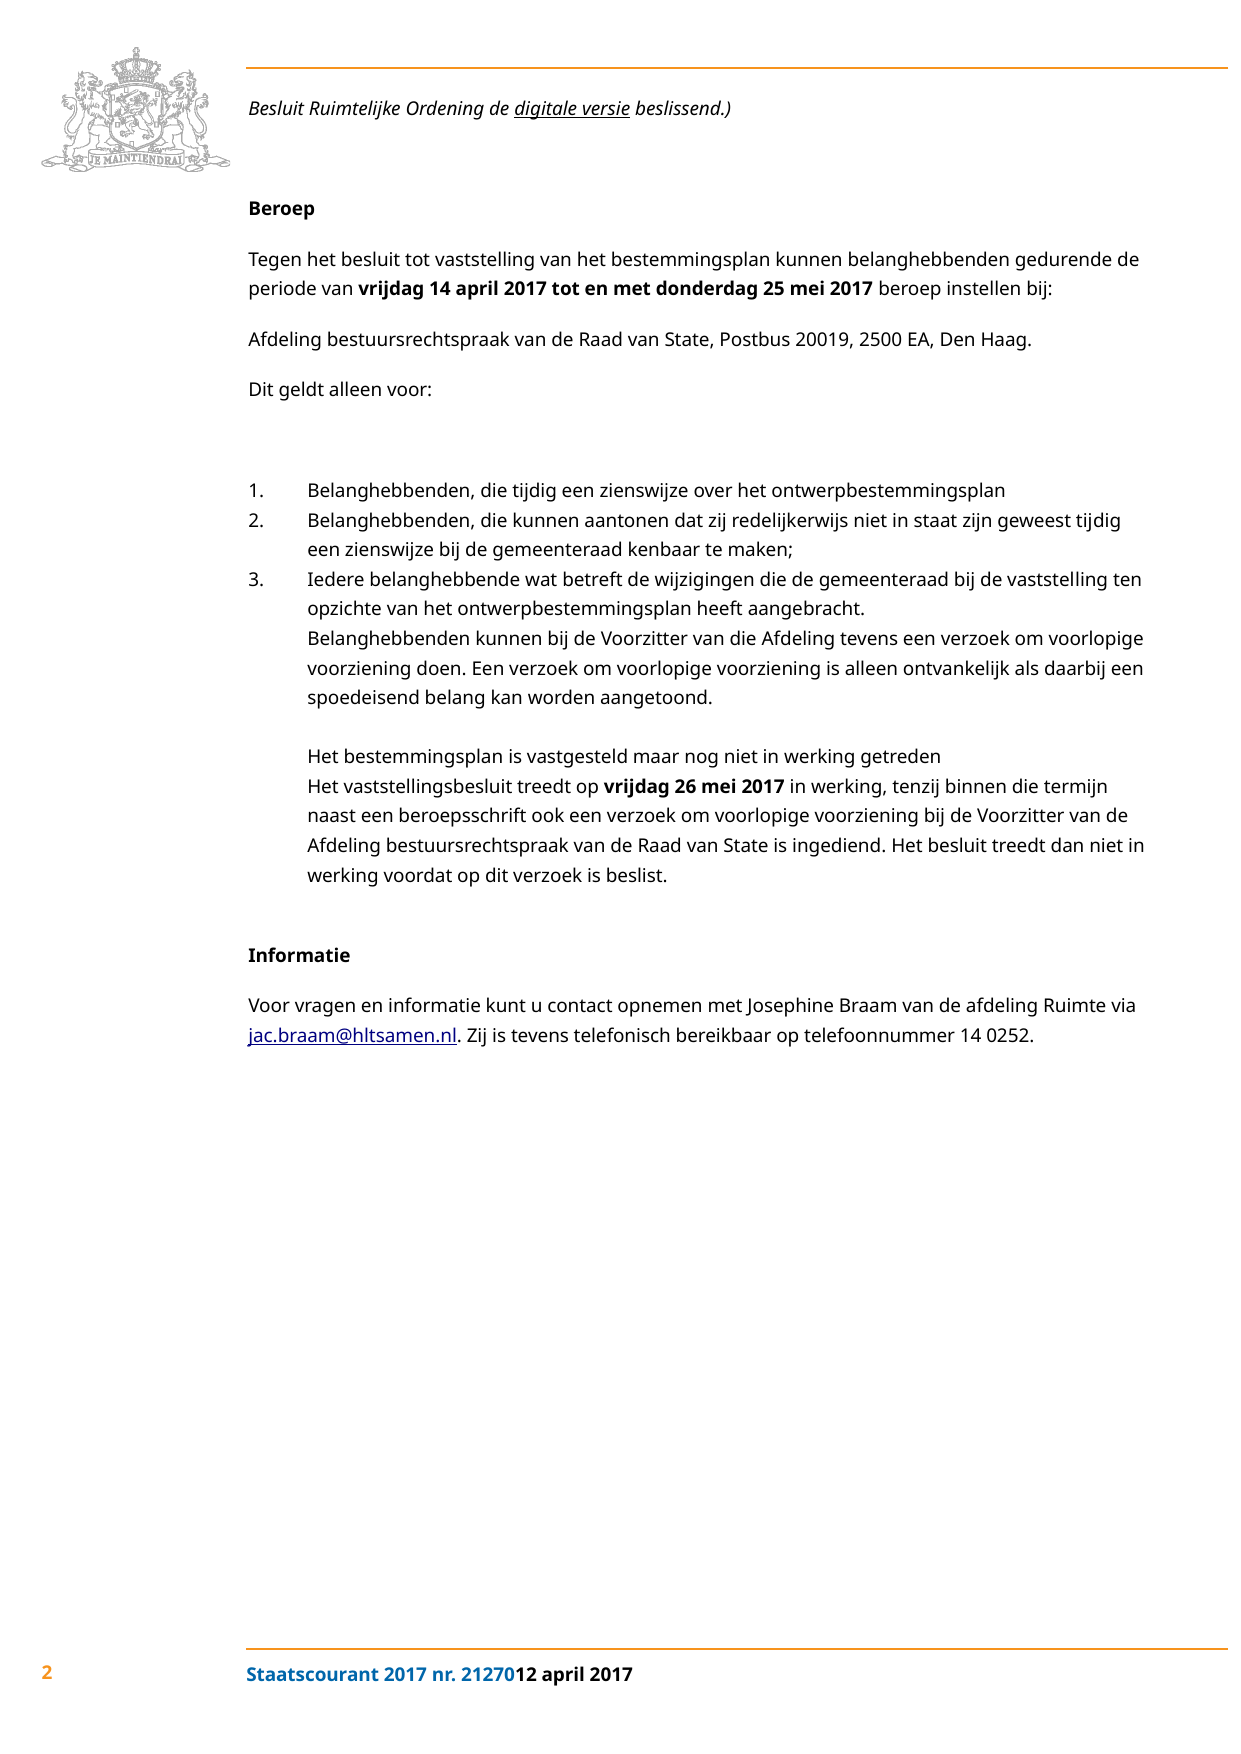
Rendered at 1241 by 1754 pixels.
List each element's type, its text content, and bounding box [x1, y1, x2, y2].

text Voor vragen en informatie kunt u contact opnemen met Josephine Braam van de afdeling Ruimte via jac.braam@hltsamen.nl. Zij is tevens telefonisch bereikbaar op telefoonnummer 14 0252. [248, 992, 1152, 1048]
text Dit geldt alleen voor: [248, 376, 1152, 402]
list Belanghebbenden, die tijdig een zienswijze over het ontwerpbestemmingsplan [248, 477, 1152, 503]
list Belanghebbenden, die kunnen aantonen dat zij redelijkerwijs niet in staat zijn geweest tij­dig een zienswijze bij de gemeenteraad kenbaar te maken; [248, 507, 1152, 562]
list Iedere belanghebbende wat betreft de wijzigingen die de gemeenteraad bij de vaststel­ling ten opzichte van het ontwerpbestemmingsplan heeft aange­bracht. [248, 566, 1152, 621]
list Het bestemmingsplan is vastgesteld maar nog niet in werking getreden [248, 743, 1152, 769]
list Het vaststellingsbesluit treedt op vrijdag 26 mei 2017 in werking, tenzij binnen die termijn naast een beroepsschrift ook een verzoek om voorlopige voorziening bij de Voorzitter van de Afdeling bestuursrechtspraak van de Raad van State is ingediend. Het besluit treedt dan niet in werking voordat op dit verzoek is beslist. [248, 773, 1152, 888]
text Beroep [248, 196, 1152, 221]
text Afdeling bestuursrechtspraak van de Raad van State, Postbus 20019, 2500 EA, Den Haag. [248, 326, 1152, 352]
text Informatie [248, 942, 1152, 968]
text Besluit Ruimtelijke Ordening de digitale versie beslissend.) [248, 95, 1152, 121]
text Tegen het besluit tot vaststelling van het bestemmingsplan kunnen belanghebbenden gedurende de periode van vrijdag 14 april 2017 tot en met donderdag 25 mei 2017 beroep instellen bij: [248, 246, 1152, 301]
picture [41, 47, 231, 172]
list Belanghebbenden kunnen bij de Voorzitter van die Afdeling tevens een verzoek om voorlopige voorziening doen. Een verzoek om voorlopige voorziening is alleen ontvankelijk als daarbij een spoedeisend belang kan worden aangetoond. [248, 625, 1152, 710]
